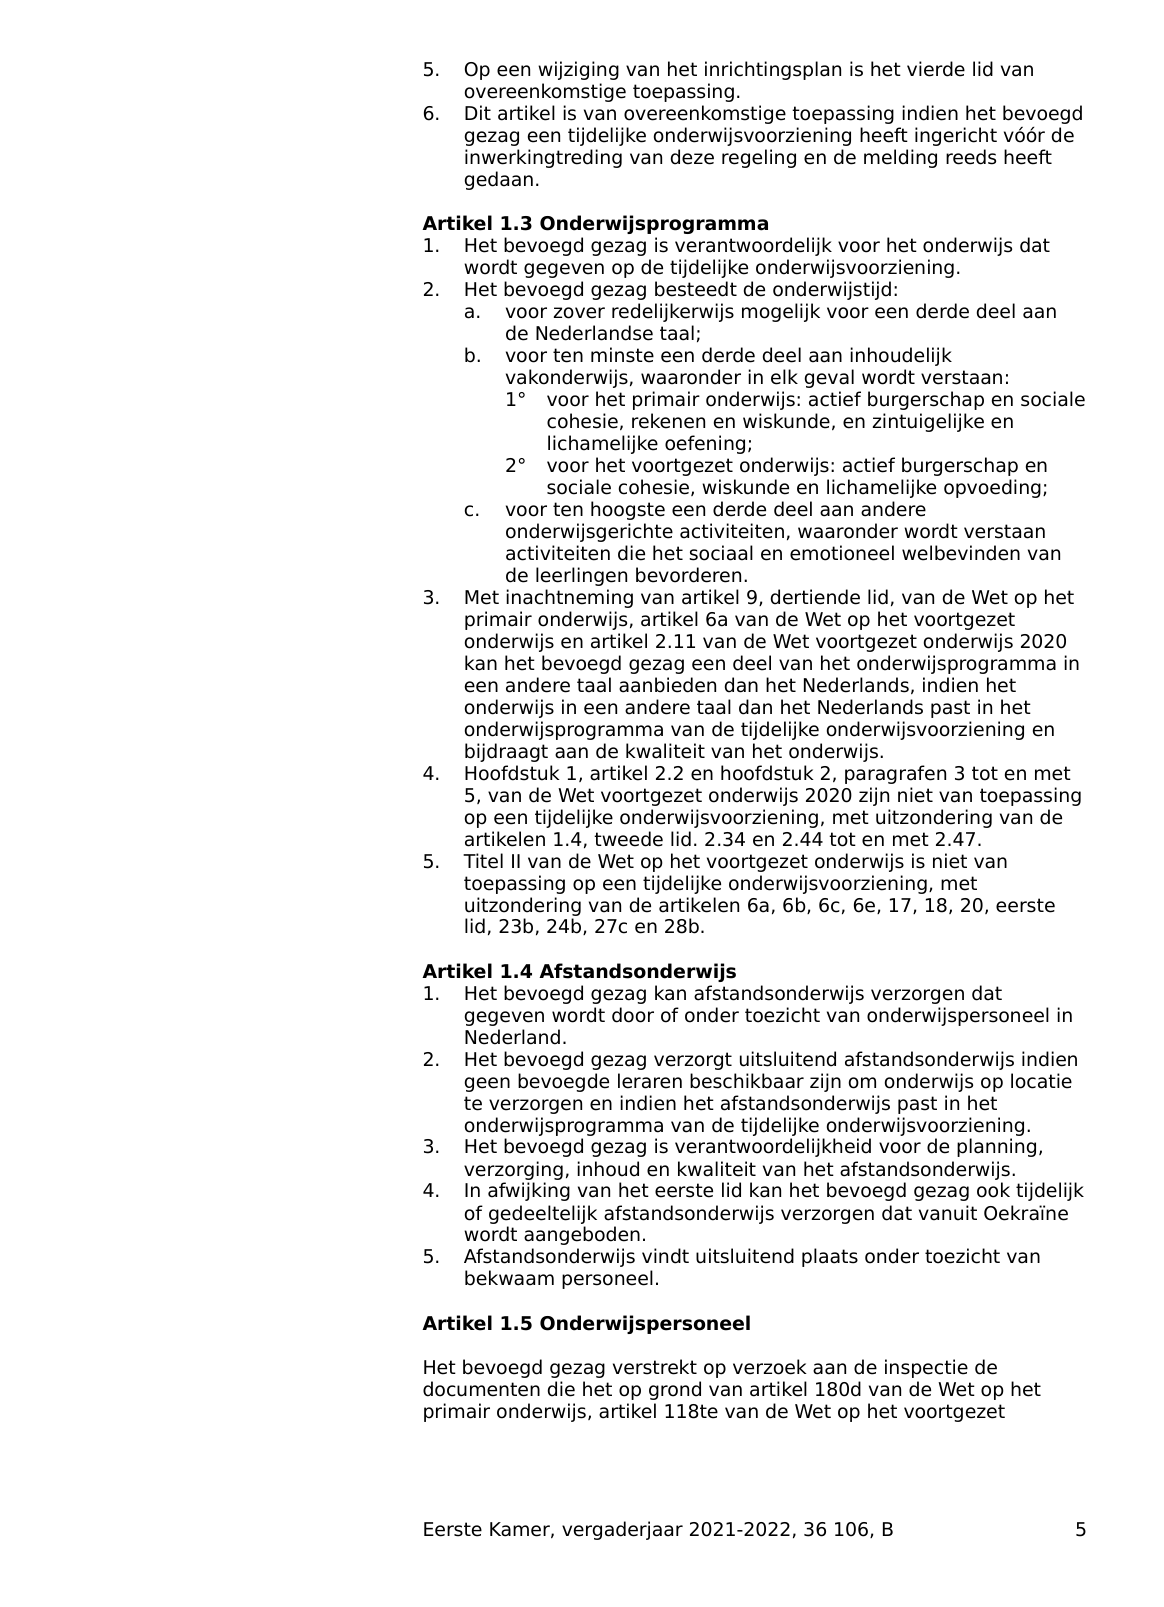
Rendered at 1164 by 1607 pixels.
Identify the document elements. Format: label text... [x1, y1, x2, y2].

text c. voor ten hoogste een derde deel aan andere onderwijsgerichte activiteiten, waaronder wordt verstaan activiteiten die het sociaal en emotioneel welbevinden van de leerlingen bevorderen. [464, 499, 1087, 587]
text 6. Dit artikel is van overeenkomstige toepassing indien het bevoegd gezag een tijdelijke onderwijsvoorziening heeft ingericht vóór de inwerkingtreding van deze regeling en de melding reeds heeft gedaan. [422, 103, 1087, 191]
text 2. Het bevoegd gezag besteedt de onderwijstijd: [422, 279, 1087, 301]
text 5. Titel II van de Wet op het voortgezet onderwijs is niet van toepassing op een tijdelijke onderwijsvoorziening, met uitzondering van de artikelen 6a, 6b, 6c, 6e, 17, 18, 20, eerste lid, 23b, 24b, 27c en 28b. [422, 851, 1087, 938]
text Het bevoegd gezag verstrekt op verzoek aan de inspectie de documenten die het op grond van artikel 180d van de Wet op het primair onderwijs, artikel 118te van de Wet op het voortgezet [422, 1357, 1087, 1423]
text 4. In afwijking van het eerste lid kan het bevoegd gezag ook tijdelijk of gedeeltelijk afstandsonderwijs verzorgen dat vanuit Oekraïne wordt aangeboden. [422, 1180, 1087, 1246]
subtitle Artikel 1.5 Onderwijspersoneel [422, 1312, 1087, 1334]
text 5. Op een wijziging van het inrichtingsplan is het vierde lid van overeenkomstige toepassing. [422, 59, 1087, 103]
text 3. Het bevoegd gezag is verantwoordelijkheid voor de planning, verzorging, inhoud en kwaliteit van het afstandsonderwijs. [422, 1136, 1087, 1180]
text 2° voor het voortgezet onderwijs: actief burgerschap en sociale cohesie, wiskunde en lichamelijke opvoeding; [505, 455, 1087, 499]
text b. voor ten minste een derde deel aan inhoudelijk vakonderwijs, waaronder in elk geval wordt verstaan: [464, 345, 1087, 389]
text 1. Het bevoegd gezag kan afstandsonderwijs verzorgen dat gegeven wordt door of onder toezicht van onderwijspersoneel in Nederland. [422, 983, 1087, 1048]
subtitle Artikel 1.3 Onderwijsprogramma [422, 213, 1087, 235]
text 3. Met inachtneming van artikel 9, dertiende lid, van de Wet op het primair onderwijs, artikel 6a van de Wet op het voortgezet onderwijs en artikel 2.11 van de Wet voortgezet onderwijs 2020 kan het bevoegd gezag een deel van het onderwijsprogramma in een andere taal aanbieden dan het Nederlands, indien het onderwijs in een andere taal dan het Nederlands past in het onderwijsprogramma van de tijdelijke onderwijsvoorziening en bijdraagt aan de kwaliteit van het onderwijs. [422, 587, 1087, 763]
text a. voor zover redelijkerwijs mogelijk voor een derde deel aan de Nederlandse taal; [464, 301, 1087, 345]
subtitle Artikel 1.4 Afstandsonderwijs [422, 961, 1087, 983]
text 4. Hoofdstuk 1, artikel 2.2 en hoofdstuk 2, paragrafen 3 tot en met 5, van de Wet voortgezet onderwijs 2020 zijn niet van toepassing op een tijdelijke onderwijsvoorziening, met uitzondering van de artikelen 1.4, tweede lid. 2.34 en 2.44 tot en met 2.47. [422, 763, 1087, 851]
text 1° voor het primair onderwijs: actief burgerschap en sociale cohesie, rekenen en wiskunde, en zintuigelijke en lichamelijke oefening; [505, 389, 1087, 455]
text 1. Het bevoegd gezag is verantwoordelijk voor het onderwijs dat wordt gegeven op de tijdelijke onderwijsvoorziening. [422, 235, 1087, 279]
text 2. Het bevoegd gezag verzorgt uitsluitend afstandsonderwijs indien geen bevoegde leraren beschikbaar zijn om onderwijs op locatie te verzorgen en indien het afstandsonderwijs past in het onderwijsprogramma van de tijdelijke onderwijsvoorziening. [422, 1048, 1087, 1136]
text 5. Afstandsonderwijs vindt uitsluitend plaats onder toezicht van bekwaam personeel. [422, 1246, 1087, 1290]
